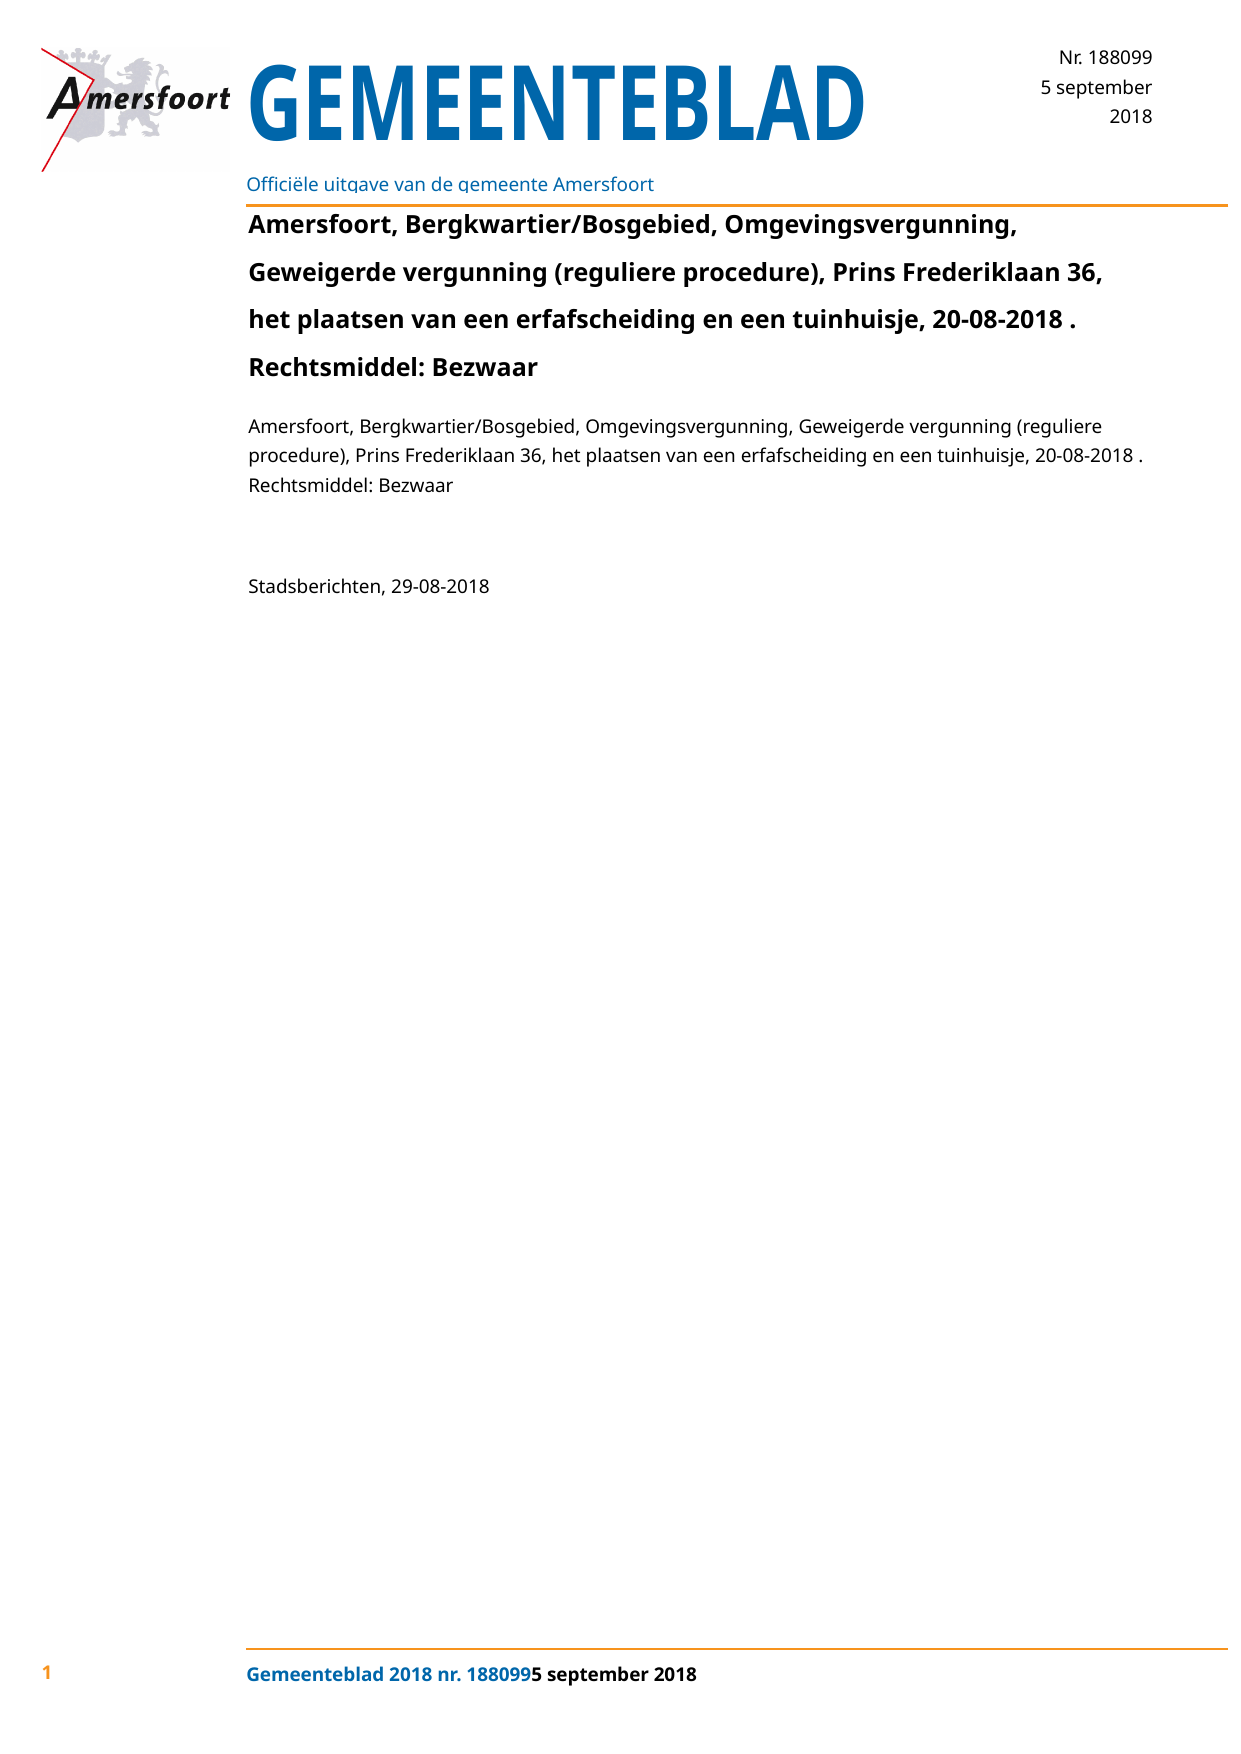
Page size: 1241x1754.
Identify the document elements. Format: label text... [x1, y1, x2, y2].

text Stadsberichten, 29-08-2018 [248, 573, 1152, 599]
text Amersfoort, Bergkwartier/Bosgebied, Omgevingsvergunning, Geweigerde vergunning (reguliere procedure), Prins Frederiklaan 36, het plaatsen van een erfafscheiding en een tuinhuisje, 20-08-2018 . Rechtsmiddel: Bezwaar [248, 413, 1152, 498]
picture [41, 47, 231, 172]
text Amersfoort, Bergkwartier/Bosgebied, Omgevingsvergunning, Geweigerde vergunning (reguliere procedure), Prins Frederiklaan 36, het plaatsen van een erfafscheiding en een tuinhuisje, 20-08-2018 . Rechtsmiddel: Bezwaar [248, 207, 1152, 384]
